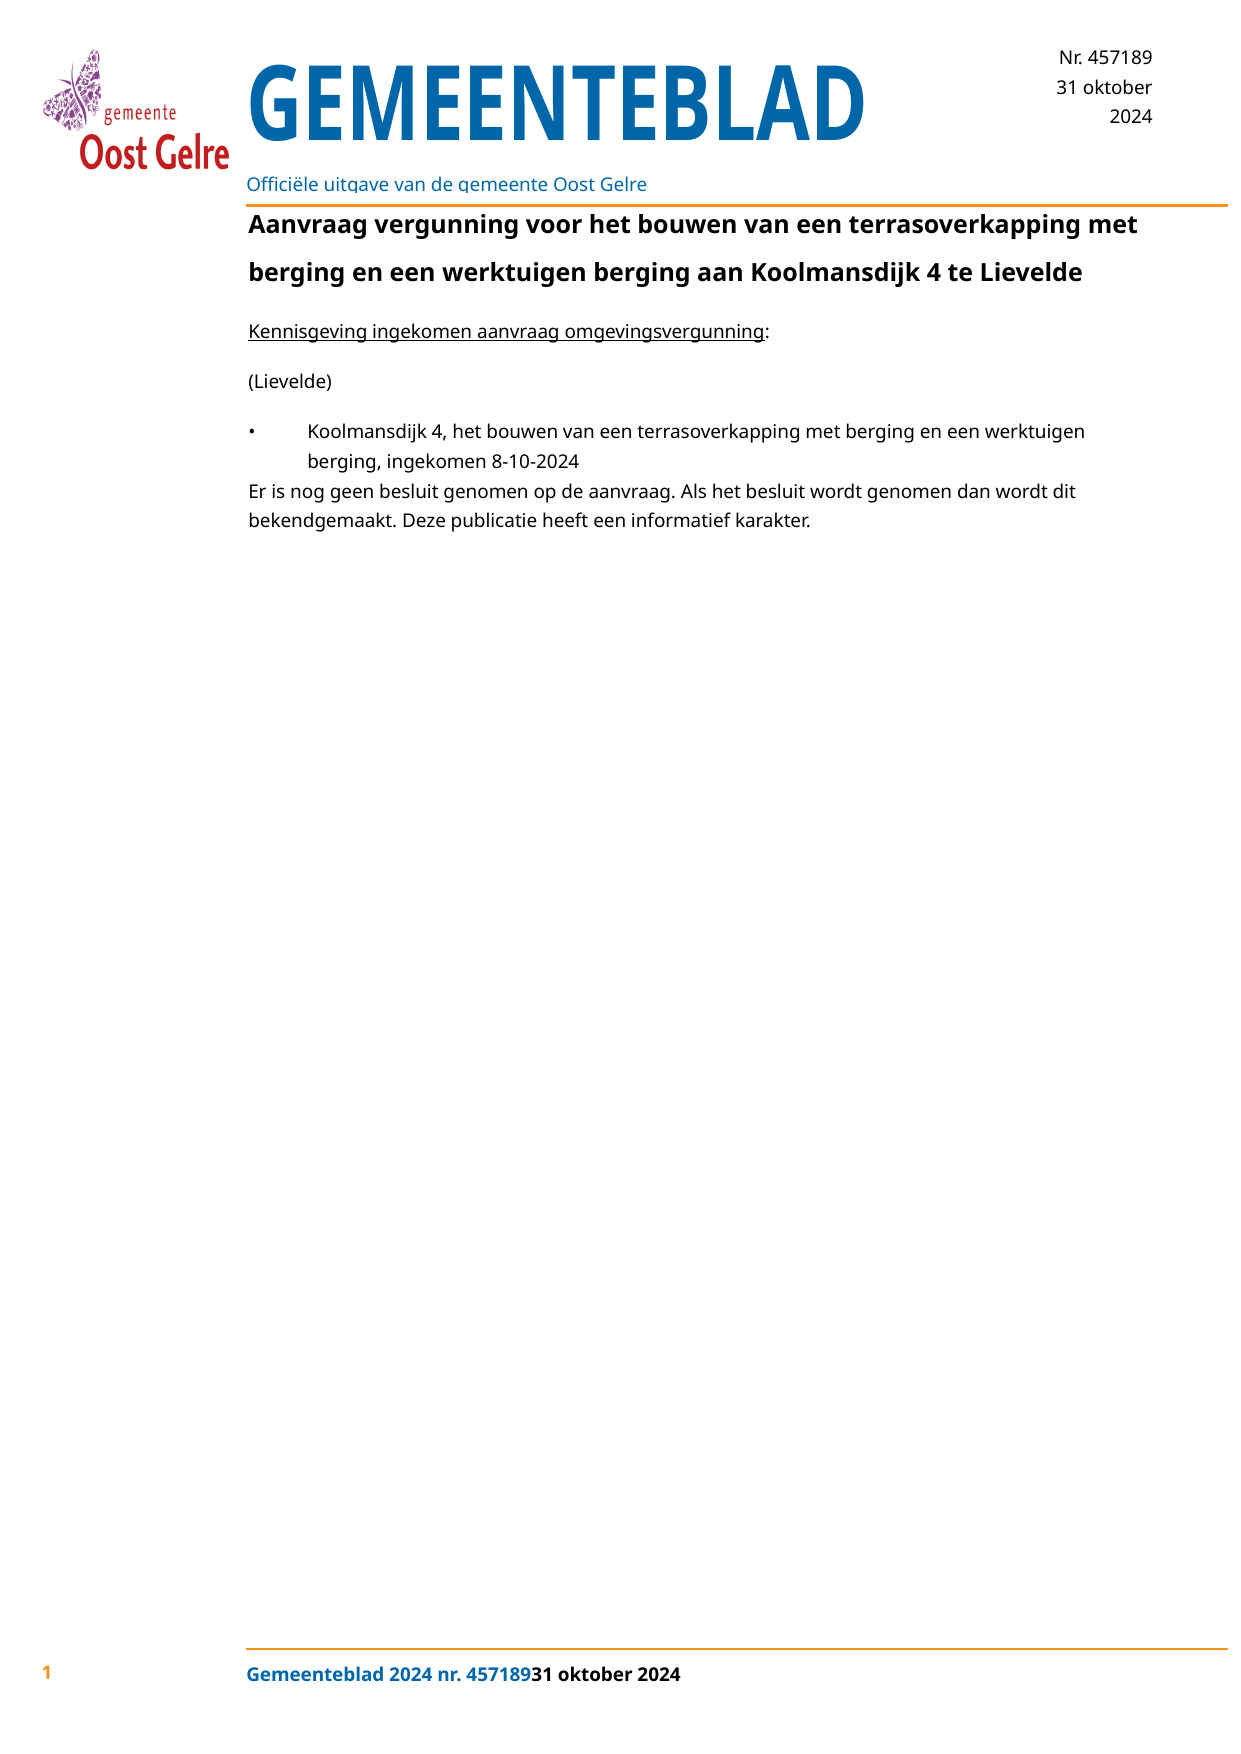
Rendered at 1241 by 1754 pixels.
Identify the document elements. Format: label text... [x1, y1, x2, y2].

text Aanvraag vergunning voor het bouwen van een terrasoverkapping met berging en een werktuigen berging aan Koolmansdijk 4 te Lievelde [248, 207, 1152, 288]
list Koolmansdijk 4, het bouwen van een terrasoverkapping met berging en een werktuigen berging, ingekomen 8-10-2024 [248, 419, 1152, 474]
text (Lievelde) [248, 368, 1152, 394]
text Er is nog geen besluit genomen op de aanvraag. Als het besluit wordt genomen dan wordt dit bekendgemaakt. Deze publicatie heeft een informatief karakter. [248, 478, 1152, 533]
picture [41, 47, 231, 172]
text Kennisgeving ingekomen aanvraag omgevingsvergunning: [248, 318, 1152, 344]
